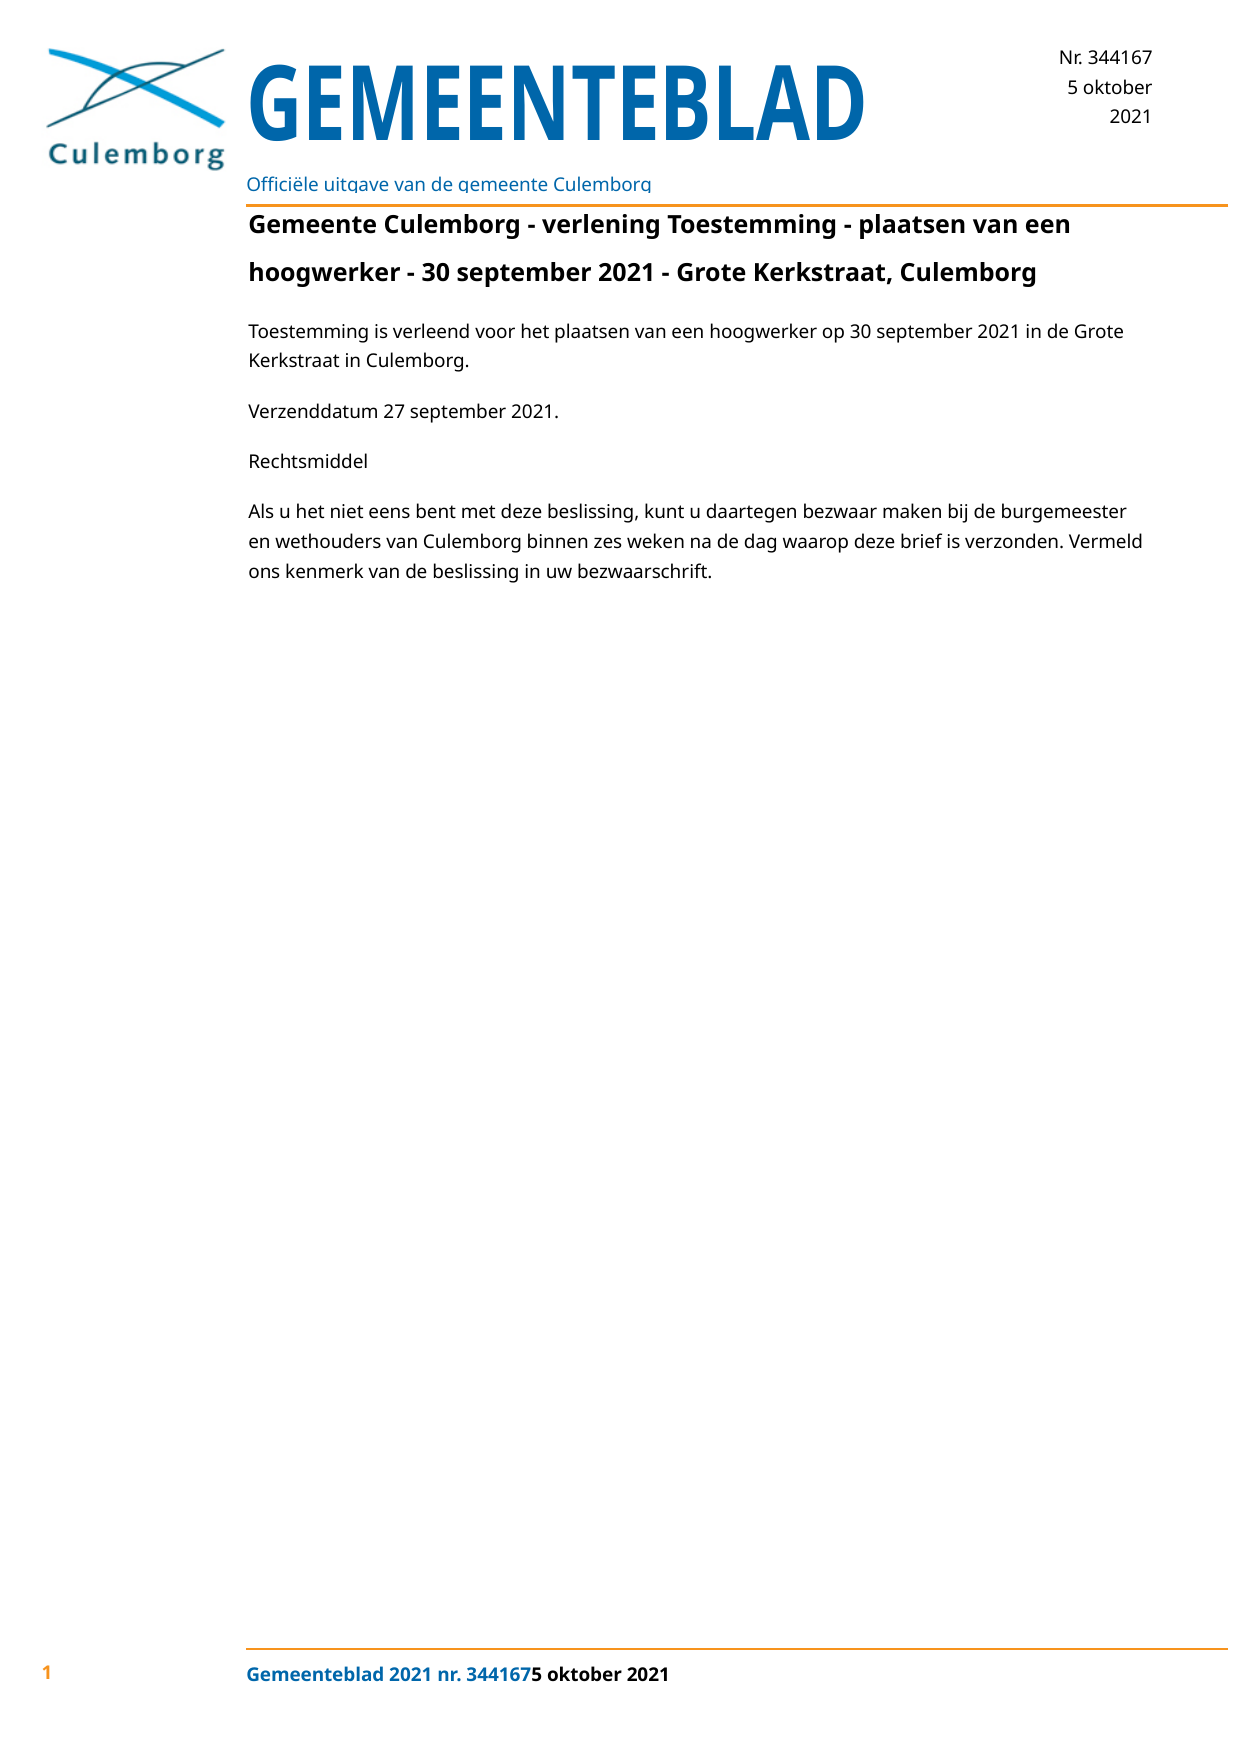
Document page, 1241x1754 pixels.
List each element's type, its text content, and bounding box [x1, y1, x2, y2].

text Toestemming is verleend voor het plaatsen van een hoogwerker op 30 september 2021 in de Grote Kerkstraat in Culemborg. [248, 318, 1152, 373]
text Verzenddatum 27 september 2021. [248, 398, 1152, 424]
text Als u het niet eens bent met deze beslissing, kunt u daartegen bezwaar maken bij de burgemeester en wethouders van Culemborg binnen zes weken na de dag waarop deze brief is verzonden. Vermeld ons kenmerk van de beslissing in uw bezwaarschrift. [248, 499, 1152, 584]
text Gemeente Culemborg - verlening Toestemming - plaatsen van een hoogwerker - 30 september 2021 - Grote Kerkstraat, Culemborg [248, 207, 1152, 288]
text Rechtsmiddel [248, 448, 1152, 474]
picture [41, 47, 231, 172]
